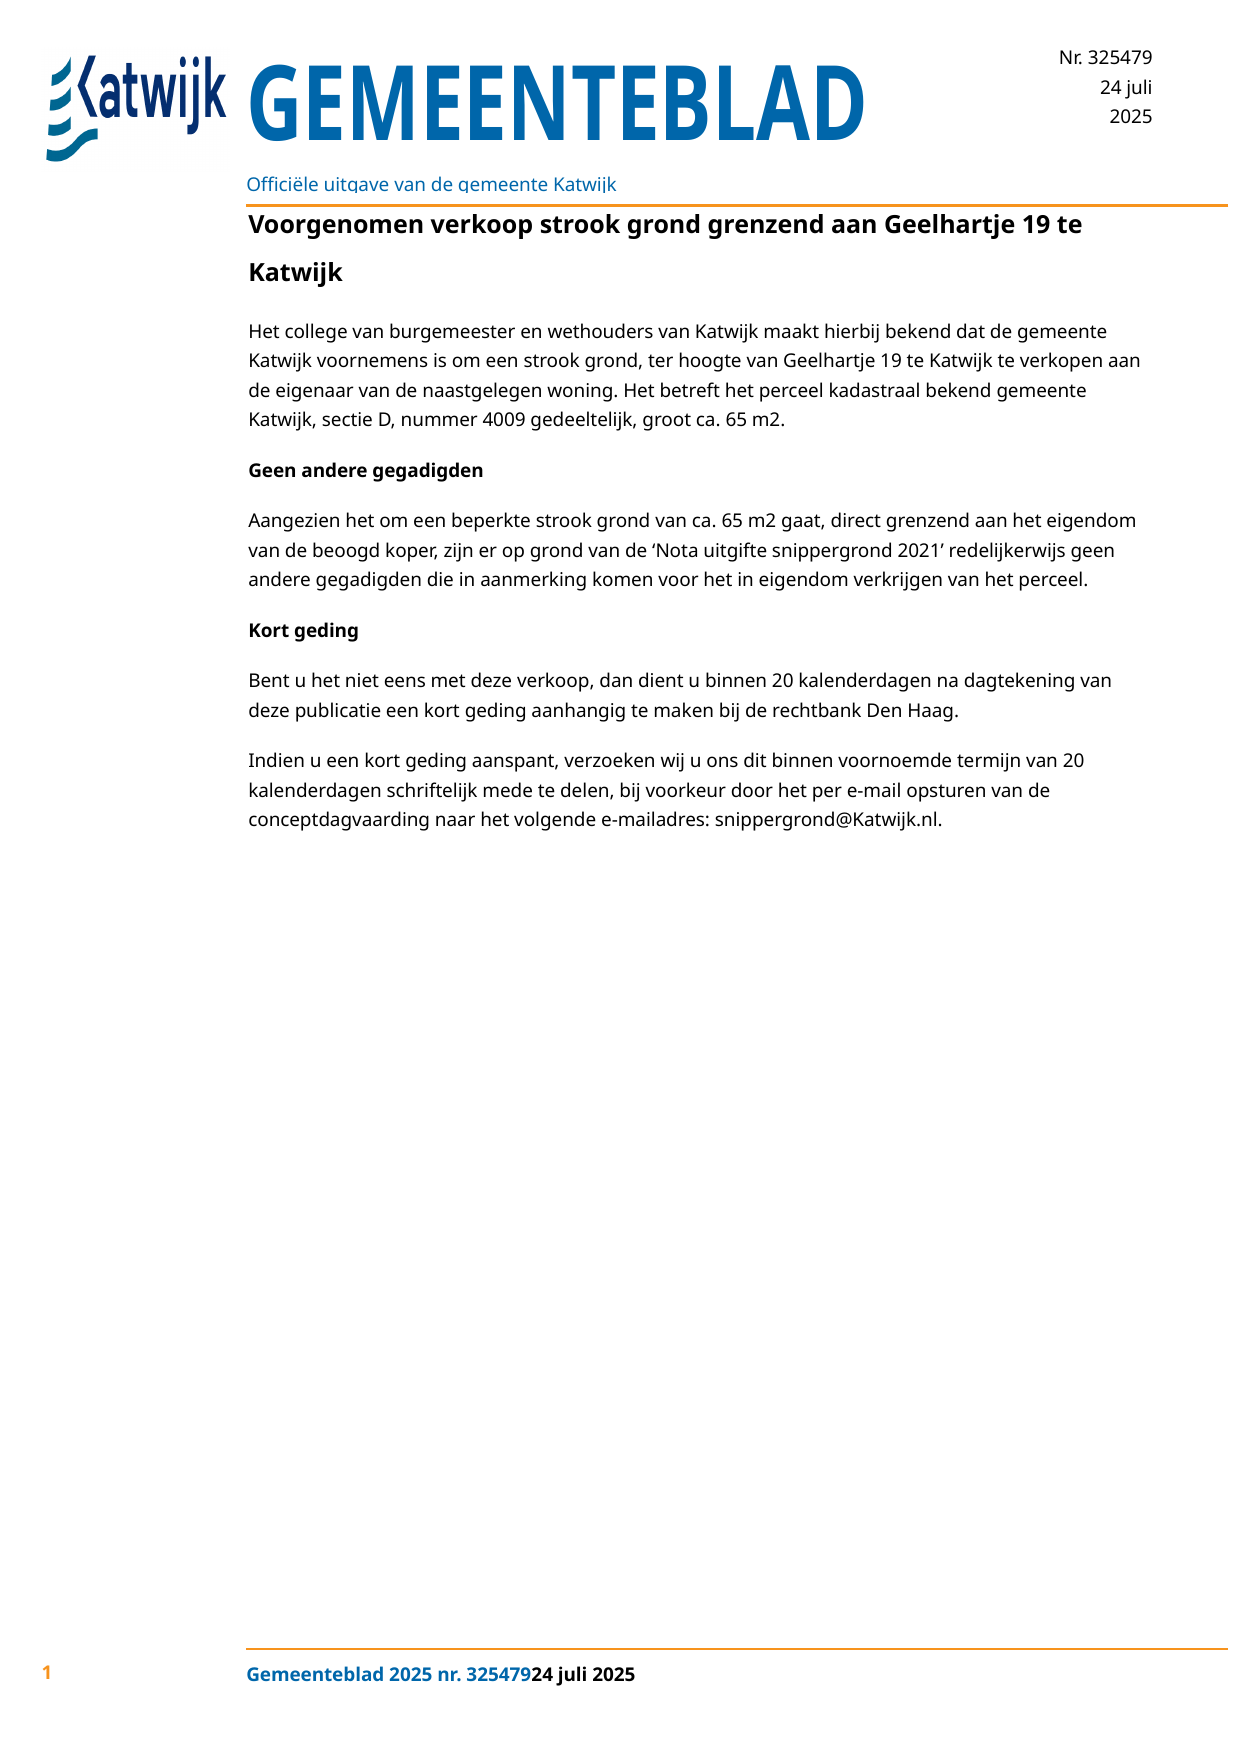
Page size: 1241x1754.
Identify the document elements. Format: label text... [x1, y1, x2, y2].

text Voorgenomen verkoop strook grond grenzend aan Geelhartje 19 te Katwijk [248, 207, 1152, 288]
text Bent u het niet eens met deze verkoop, dan dient u binnen 20 kalenderdagen na dagtekening van deze publicatie een kort geding aanhangig te maken bij de rechtbank Den Haag. [248, 667, 1152, 723]
picture [41, 47, 231, 172]
text Kort geding [248, 617, 1152, 643]
text Geen andere gegadigden [248, 457, 1152, 483]
text Aangezien het om een beperkte strook grond van ca. 65 m2 gaat, direct grenzend aan het eigendom van de beoogd koper, zijn er op grond van de ‘Nota uitgifte snippergrond 2021’ redelijkerwijs geen andere gegadigden die in aanmerking komen voor het in eigendom verkrijgen van het perceel. [248, 507, 1152, 592]
text Indien u een kort geding aanspant, verzoeken wij u ons dit binnen voornoemde termijn van 20 kalenderdagen schriftelijk mede te delen, bij voorkeur door het per e-mail opsturen van de conceptdagvaarding naar het volgende e-mailadres: snippergrond@Katwijk.nl. [248, 747, 1152, 832]
text Het college van burgemeester en wethouders van Katwijk maakt hierbij bekend dat de gemeente Katwijk voornemens is om een strook grond, ter hoogte van Geelhartje 19 te Katwijk te verkopen aan de eigenaar van de naastgelegen woning. Het betreft het perceel kadastraal bekend gemeente Katwijk, sectie D, nummer 4009 gedeeltelijk, groot ca. 65 m2. [248, 318, 1152, 432]
